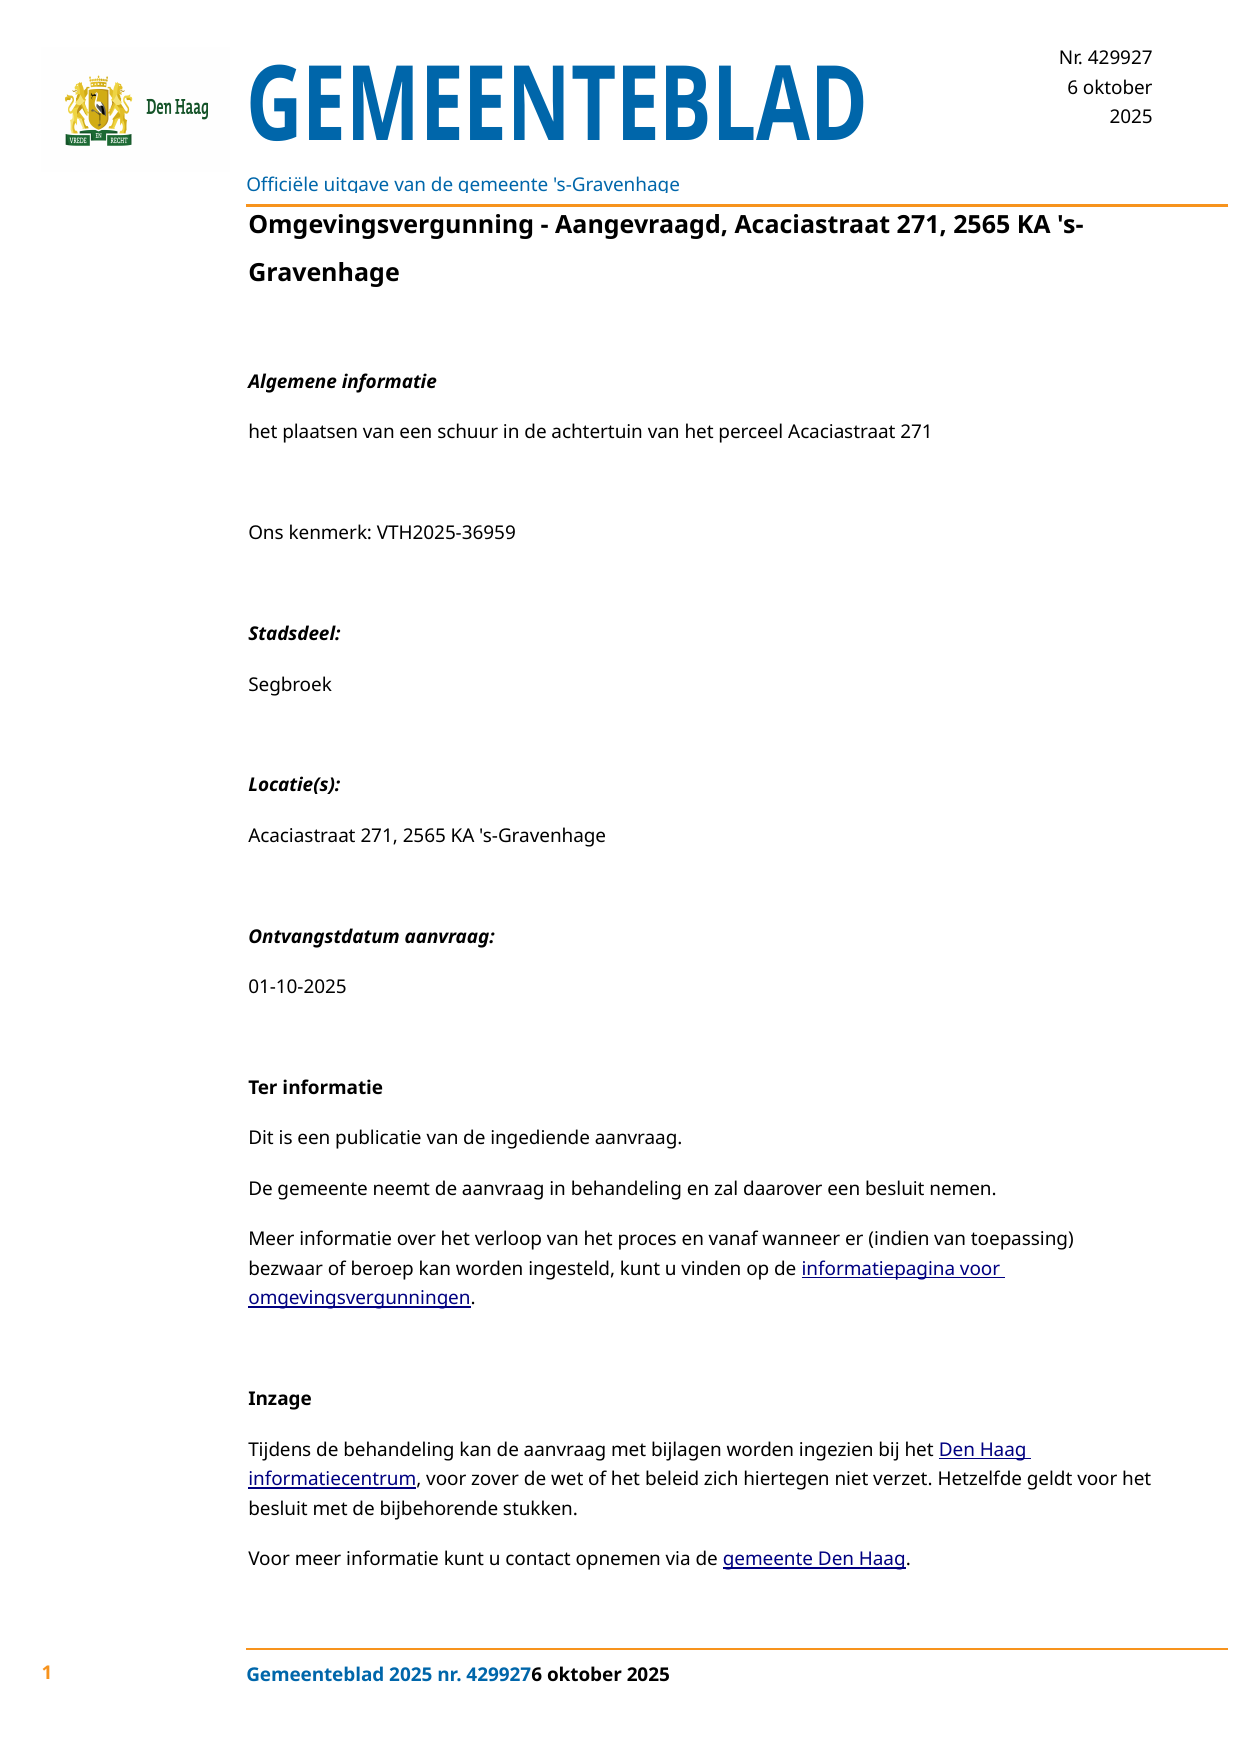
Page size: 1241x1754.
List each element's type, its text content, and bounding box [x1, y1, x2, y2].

text het plaatsen van een schuur in de achtertuin van het perceel Acaciastraat 271 [248, 419, 1152, 444]
text De gemeente neemt de aanvraag in behandeling en zal daarover een besluit nemen. [248, 1175, 1152, 1201]
text Voor meer informatie kunt u contact opnemen via de gemeente Den Haag. [248, 1545, 1152, 1571]
text Meer informatie over het verloop van het proces en vanaf wanneer er (indien van toepassing) bezwaar of beroep kan worden ingesteld, kunt u vinden op de informatiepagina voor omgevingsvergunningen. [248, 1225, 1152, 1310]
text Acaciastraat 271, 2565 KA 's-Gravenhage [248, 822, 1152, 848]
text Inzage [248, 1385, 1152, 1411]
text Omgevingsvergunning - Aangevraagd, Acaciastraat 271, 2565 KA 's-Gravenhage [248, 207, 1152, 288]
text Algemene informatie [248, 368, 1152, 394]
text Ontvangstdatum aanvraag: [248, 923, 1152, 949]
text Ons kenmerk: VTH2025-36959 [248, 519, 1152, 545]
text 01-10-2025 [248, 973, 1152, 999]
picture [41, 47, 231, 172]
text Stadsdeel: [248, 620, 1152, 646]
text Locatie(s): [248, 772, 1152, 797]
text Segbroek [248, 671, 1152, 697]
text Dit is een publicatie van de ingediende aanvraag. [248, 1124, 1152, 1150]
text Ter informatie [248, 1074, 1152, 1100]
text Tijdens de behandeling kan de aanvraag met bijlagen worden ingezien bij het Den Haag informatiecentrum, voor zover de wet of het beleid zich hiertegen niet verzet. Hetzelfde geldt voor het besluit met de bijbehorende stukken. [248, 1436, 1152, 1521]
